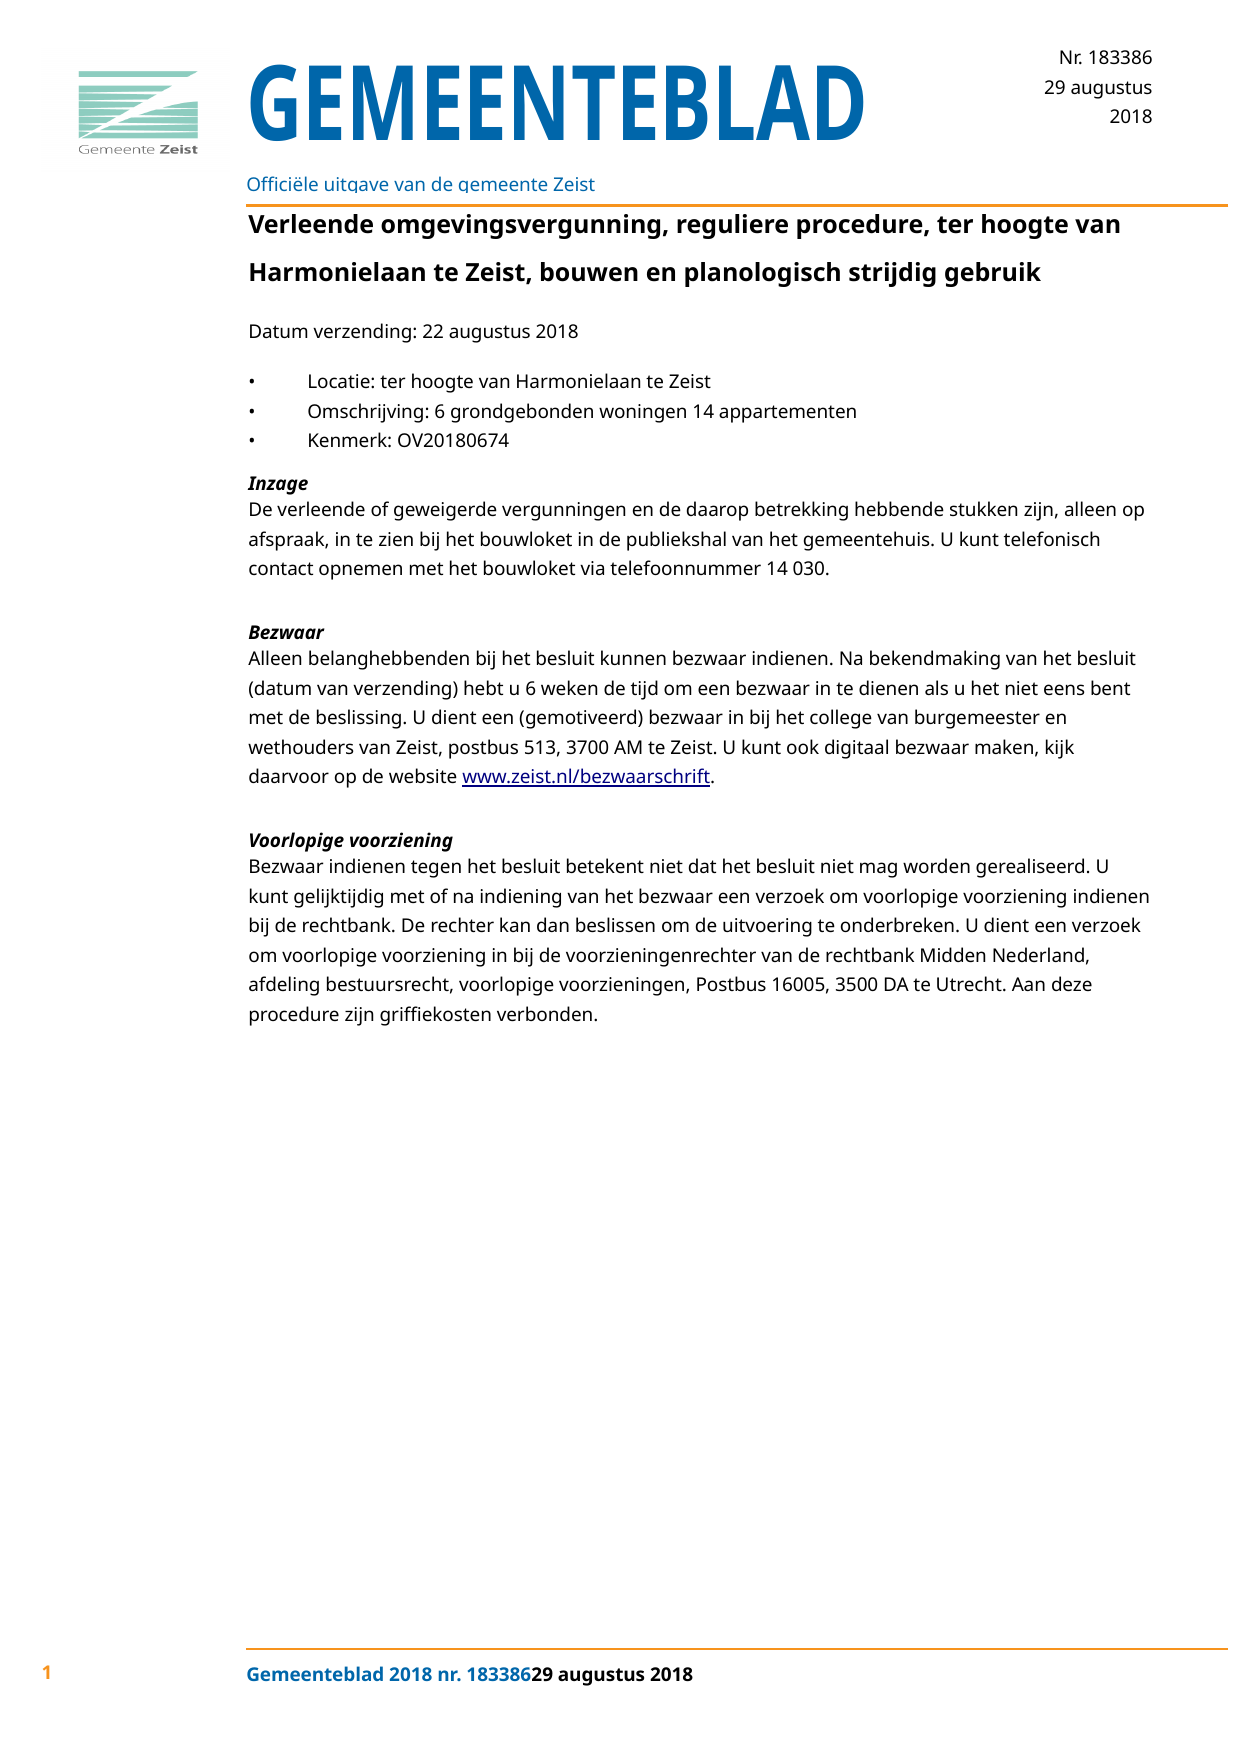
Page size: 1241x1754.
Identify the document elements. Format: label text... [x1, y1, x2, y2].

text De verleende of geweigerde vergunningen en de daarop betrekking hebbende stukken zijn, alleen op afspraak, in te zien bij het bouwloket in de publiekshal van het gemeentehuis. U kunt telefonisch contact opnemen met het bouwloket via telefoonnummer 14 030. [248, 496, 1152, 581]
text Voorlopige voorziening [248, 827, 1152, 853]
list Kenmerk: OV20180674 [248, 427, 1152, 453]
text Datum verzending: 22 augustus 2018 [248, 318, 1152, 344]
list Locatie: ter hoogte van Harmonielaan te Zeist [248, 368, 1152, 394]
text Inzage [248, 471, 1152, 496]
text Verleende omgevingsvergunning, reguliere procedure, ter hoogte van Harmonielaan te Zeist, bouwen en planologisch strijdig gebruik [248, 207, 1152, 288]
picture [41, 47, 231, 172]
list Omschrijving: 6 grondgebonden woningen 14 appartementen [248, 398, 1152, 424]
text Bezwaar [248, 619, 1152, 645]
text Alleen belanghebbenden bij het besluit kunnen bezwaar indienen. Na bekendmaking van het besluit (datum van verzending) hebt u 6 weken de tijd om een bezwaar in te dienen als u het niet eens bent met de beslissing. U dient een (gemotiveerd) bezwaar in bij het college van burgemeester en wethouders van Zeist, postbus 513, 3700 AM te Zeist. U kunt ook digitaal bezwaar maken, kijk daarvoor op de website www.zeist.nl/bezwaarschrift. [248, 645, 1152, 789]
text Bezwaar indienen tegen het besluit betekent niet dat het besluit niet mag worden gerealiseerd. U kunt gelijktijdig met of na indiening van het bezwaar een verzoek om voorlopige voorziening indienen bij de rechtbank. De rechter kan dan beslissen om de uitvoering te onderbreken. U dient een verzoek om voorlopige voorziening in bij de voorzieningenrechter van de rechtbank Midden Nederland, afdeling bestuursrecht, voorlopige voorzieningen, Postbus 16005, 3500 DA te Utrecht. Aan deze procedure zijn griffiekosten verbonden. [248, 853, 1152, 1027]
